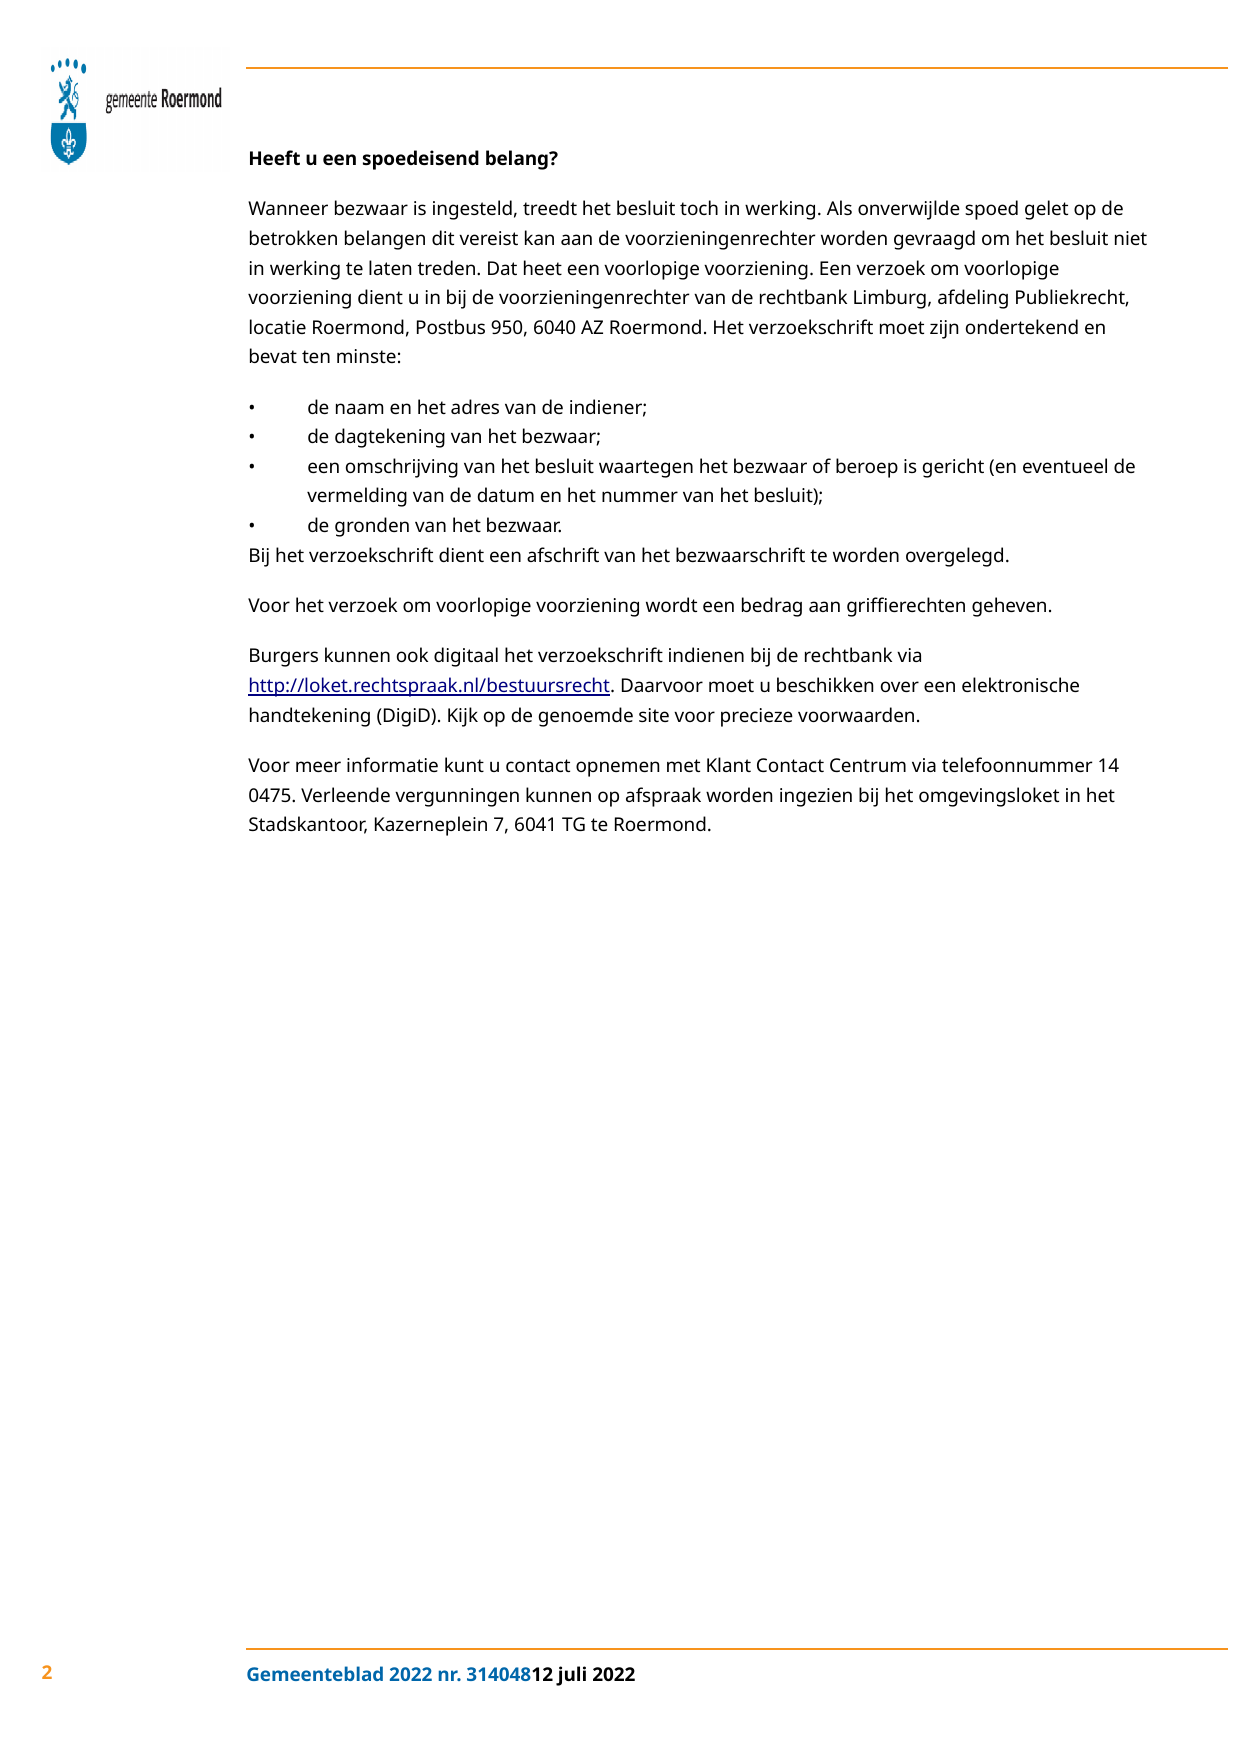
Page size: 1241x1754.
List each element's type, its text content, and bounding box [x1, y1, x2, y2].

text Wanneer bezwaar is ingesteld, treedt het besluit toch in werking. Als onverwijlde spoed gelet op de betrokken belangen dit vereist kan aan de voorzieningenrechter worden gevraagd om het besluit niet in werking te laten treden. Dat heet een voorlopige voorziening. Een verzoek om voorlopige voorziening dient u in bij de voorzieningenrechter van de rechtbank Limburg, afdeling Publiekrecht, locatie Roermond, Postbus 950, 6040 AZ Roermond. Het verzoekschrift moet zijn ondertekend en bevat ten minste: [248, 196, 1152, 369]
list de gronden van het bezwaar. [248, 512, 1152, 538]
picture [41, 47, 231, 172]
list de naam en het adres van de indiener; [248, 394, 1152, 420]
text Heeft u een spoedeisend belang? [248, 145, 1152, 171]
text Bij het verzoekschrift dient een afschrift van het bezwaarschrift te worden overgelegd. [248, 542, 1152, 568]
list een omschrijving van het besluit waartegen het bezwaar of beroep is gericht (en eventueel de vermelding van de datum en het nummer van het besluit); [248, 453, 1152, 508]
list de dagtekening van het bezwaar; [248, 423, 1152, 449]
text Voor meer informatie kunt u contact opnemen met Klant Contact Centrum via telefoonnummer 14 0475. Verleende vergunningen kunnen op afspraak worden ingezien bij het omgevingsloket in het Stadskantoor, Kazerneplein 7, 6041 TG te Roermond. [248, 752, 1152, 837]
text Voor het verzoek om voorlopige voorziening wordt een bedrag aan griffierechten geheven. [248, 592, 1152, 618]
text Burgers kunnen ook digitaal het verzoekschrift indienen bij de rechtbank via http://loket.rechtspraak.nl/bestuursrecht. Daarvoor moet u beschikken over een elektronische handtekening (DigiD). Kijk op de genoemde site voor precieze voorwaarden. [248, 643, 1152, 728]
